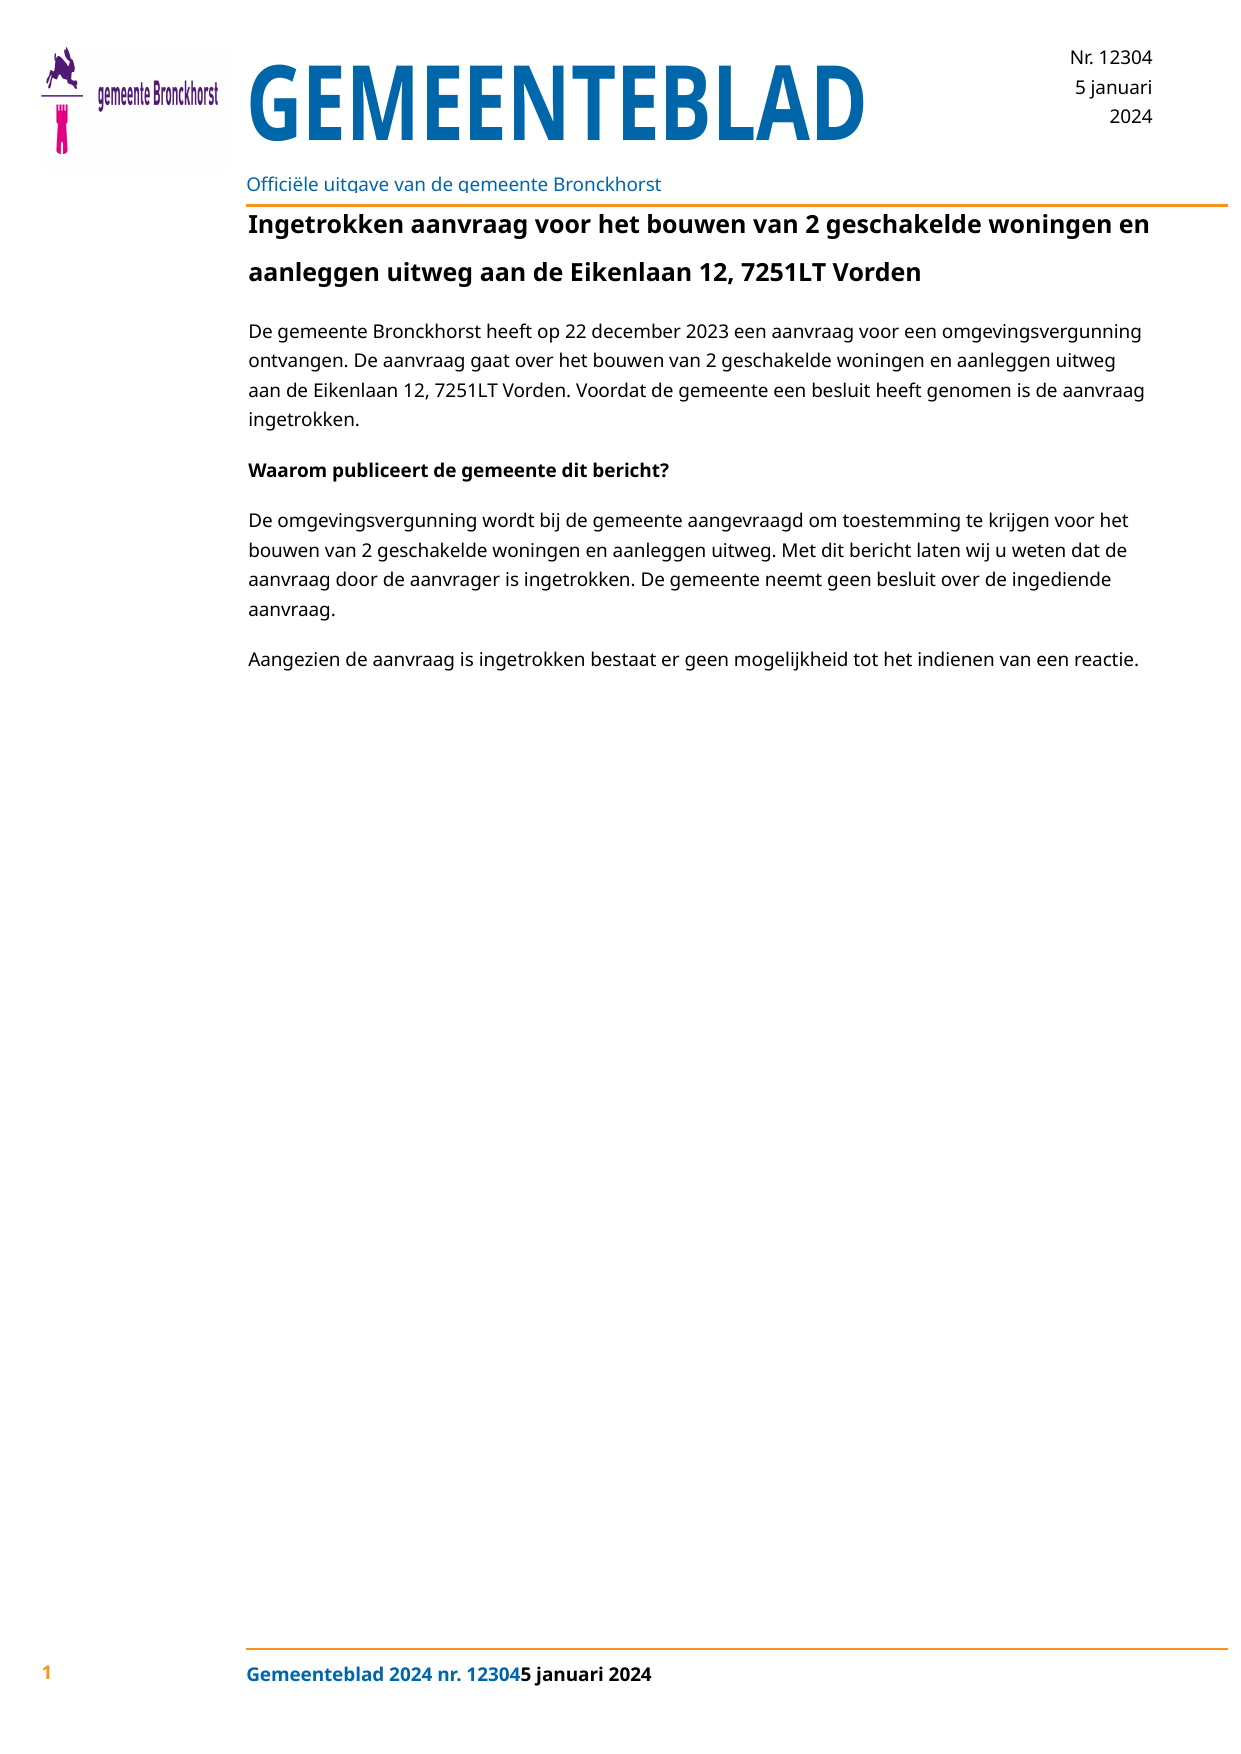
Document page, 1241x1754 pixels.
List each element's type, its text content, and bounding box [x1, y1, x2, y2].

text Ingetrokken aanvraag voor het bouwen van 2 geschakelde woningen en aanleggen uitweg aan de Eikenlaan 12, 7251LT Vorden [248, 207, 1152, 288]
text De gemeente Bronckhorst heeft op 22 december 2023 een aanvraag voor een omgevingsvergunning ontvangen. De aanvraag gaat over het bouwen van 2 geschakelde woningen en aanleggen uitweg aan de Eikenlaan 12, 7251LT Vorden. Voordat de gemeente een besluit heeft genomen is de aanvraag ingetrokken. [248, 318, 1152, 432]
text De omgevingsvergunning wordt bij de gemeente aangevraagd om toestemming te krijgen voor het bouwen van 2 geschakelde woningen en aanleggen uitweg. Met dit bericht laten wij u weten dat de aanvraag door de aanvrager is ingetrokken. De gemeente neemt geen besluit over de ingediende aanvraag. [248, 507, 1152, 622]
picture [41, 47, 231, 172]
text Waarom publiceert de gemeente dit bericht? [248, 457, 1152, 483]
text Aangezien de aanvraag is ingetrokken bestaat er geen mogelijkheid tot het indienen van een reactie. [248, 647, 1152, 672]
